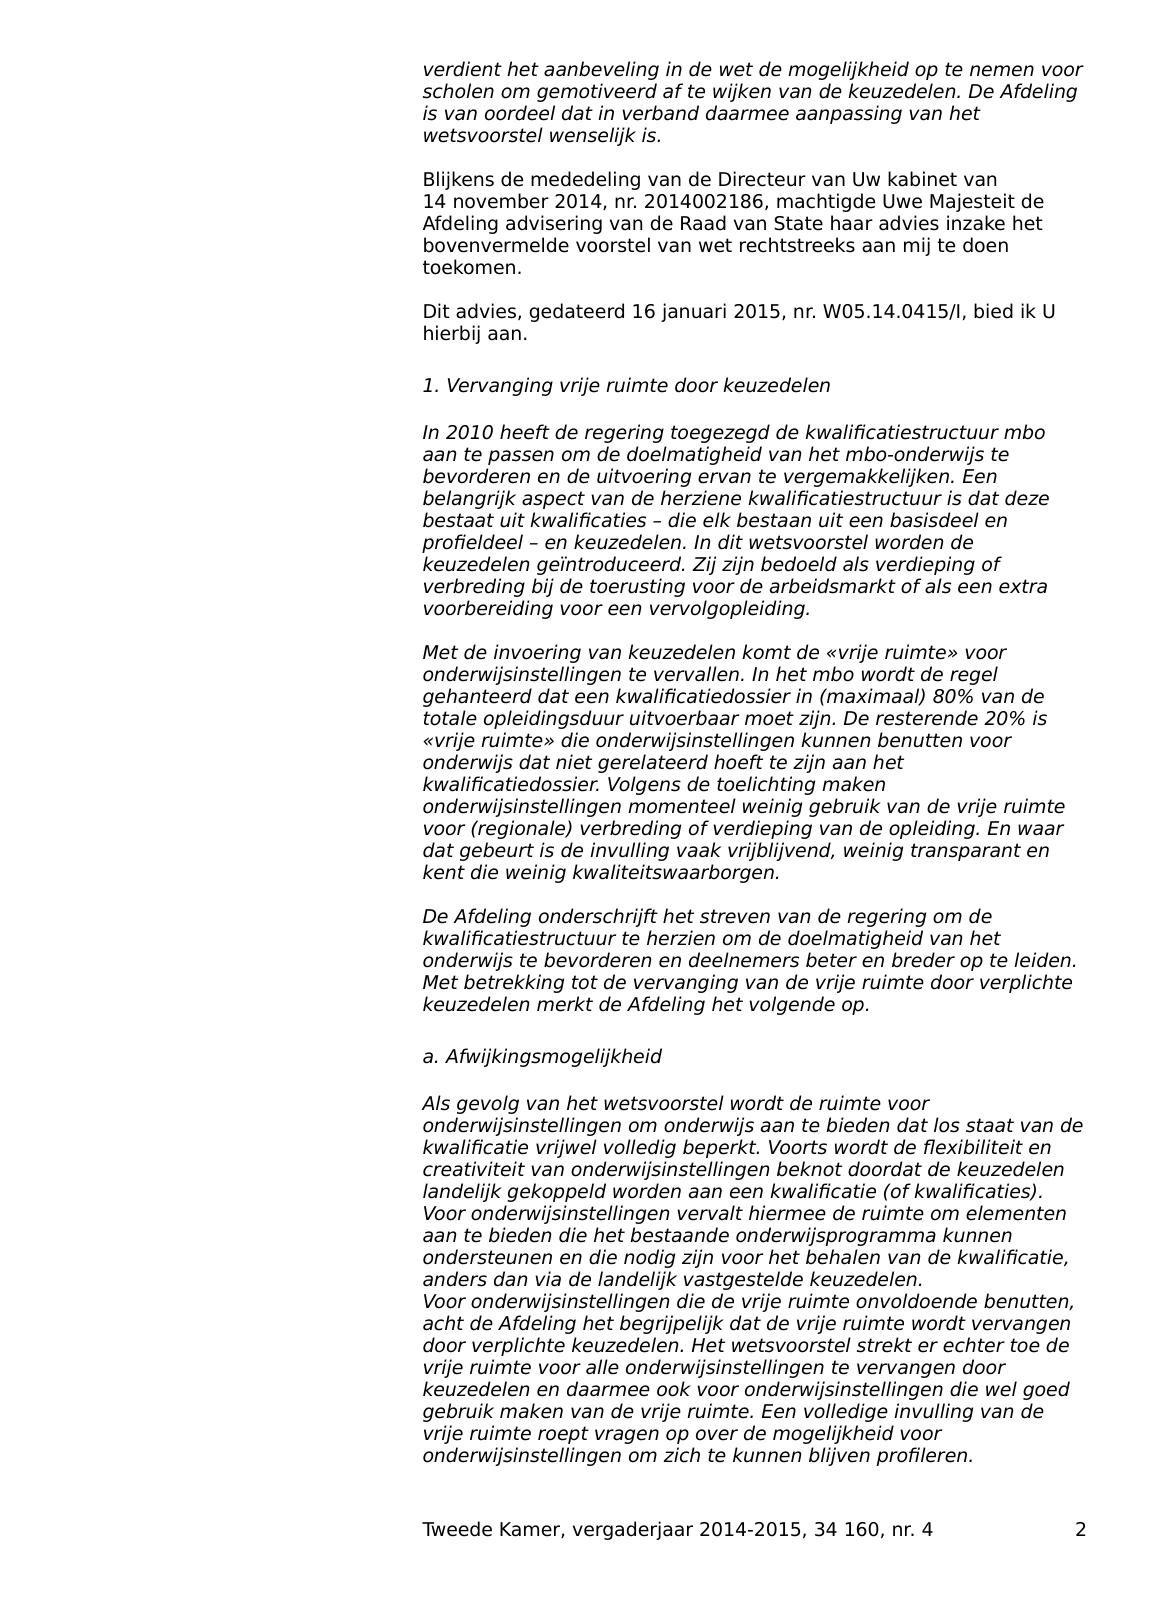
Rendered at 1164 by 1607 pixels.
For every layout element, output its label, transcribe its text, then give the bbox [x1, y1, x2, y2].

text Blijkens de mededeling van de Directeur van Uw kabinet van 14 november 2014, nr. 2014002186, machtigde Uwe Majesteit de Afdeling advisering van de Raad van State haar advies inzake het bovenvermelde voorstel van wet rechtstreeks aan mij te doen toekomen. [422, 169, 1087, 279]
text Als gevolg van het wetsvoorstel wordt de ruimte voor onderwijsinstellingen om onderwijs aan te bieden dat los staat van de kwalificatie vrijwel volledig beperkt. Voorts wordt de flexibiliteit en creativiteit van onderwijsinstellingen beknot doordat de keuzedelen landelijk gekoppeld worden aan een kwalificatie (of kwalificaties). Voor onderwijsinstellingen vervalt hiermee de ruimte om elementen aan te bieden die het bestaande onderwijsprogramma kunnen ondersteunen en die nodig zijn voor het behalen van de kwalificatie, anders dan via de landelijk vastgestelde keuzedelen. [422, 1093, 1087, 1291]
subtitle 1. Vervanging vrije ruimte door keuzedelen [422, 375, 1087, 397]
text De Afdeling onderschrijft het streven van de regering om de kwalificatiestructuur te herzien om de doelmatigheid van het onderwijs te bevorderen en deelnemers beter en breder op te leiden. Met betrekking tot de vervanging van de vrije ruimte door verplichte keuzedelen merkt de Afdeling het volgende op. [422, 906, 1087, 1016]
text Voor onderwijsinstellingen die de vrije ruimte onvoldoende benutten, acht de Afdeling het begrijpelijk dat de vrije ruimte wordt vervangen door verplichte keuzedelen. Het wetsvoorstel strekt er echter toe de vrije ruimte voor alle onderwijsinstellingen te vervangen door keuzedelen en daarmee ook voor onderwijsinstellingen die wel goed gebruik maken van de vrije ruimte. Een volledige invulling van de vrije ruimte roept vragen op over de mogelijkheid voor onderwijsinstellingen om zich te kunnen blijven profileren. [422, 1291, 1087, 1467]
text In 2010 heeft de regering toegezegd de kwalificatiestructuur mbo aan te passen om de doelmatigheid van het mbo-onderwijs te bevorderen en de uitvoering ervan te vergemakkelijken. Een belangrijk aspect van de herziene kwalificatiestructuur is dat deze bestaat uit kwalificaties – die elk bestaan uit een basisdeel en profieldeel – en keuzedelen. In dit wetsvoorstel worden de keuzedelen geïntroduceerd. Zij zijn bedoeld als verdieping of verbreding bij de toerusting voor de arbeidsmarkt of als een extra voorbereiding voor een vervolgopleiding. [422, 422, 1087, 620]
subtitle a. Afwijkingsmogelijkheid [422, 1046, 1087, 1068]
text Dit advies, gedateerd 16 januari 2015, nr. W05.14.0415/I, bied ik U hierbij aan. [422, 301, 1087, 345]
text verdient het aanbeveling in de wet de mogelijkheid op te nemen voor scholen om gemotiveerd af te wijken van de keuzedelen. De Afdeling is van oordeel dat in verband daarmee aanpassing van het wetsvoorstel wenselijk is. [422, 59, 1087, 147]
text Met de invoering van keuzedelen komt de «vrije ruimte» voor onderwijsinstellingen te vervallen. In het mbo wordt de regel gehanteerd dat een kwalificatiedossier in (maximaal) 80% van de totale opleidingsduur uitvoerbaar moet zijn. De resterende 20% is «vrije ruimte» die onderwijsinstellingen kunnen benutten voor onderwijs dat niet gerelateerd hoeft te zijn aan het kwalificatiedossier. Volgens de toelichting maken onderwijsinstellingen momenteel weinig gebruik van de vrije ruimte voor (regionale) verbreding of verdieping van de opleiding. En waar dat gebeurt is de invulling vaak vrijblijvend, weinig transparant en kent die weinig kwaliteitswaarborgen. [422, 642, 1087, 884]
